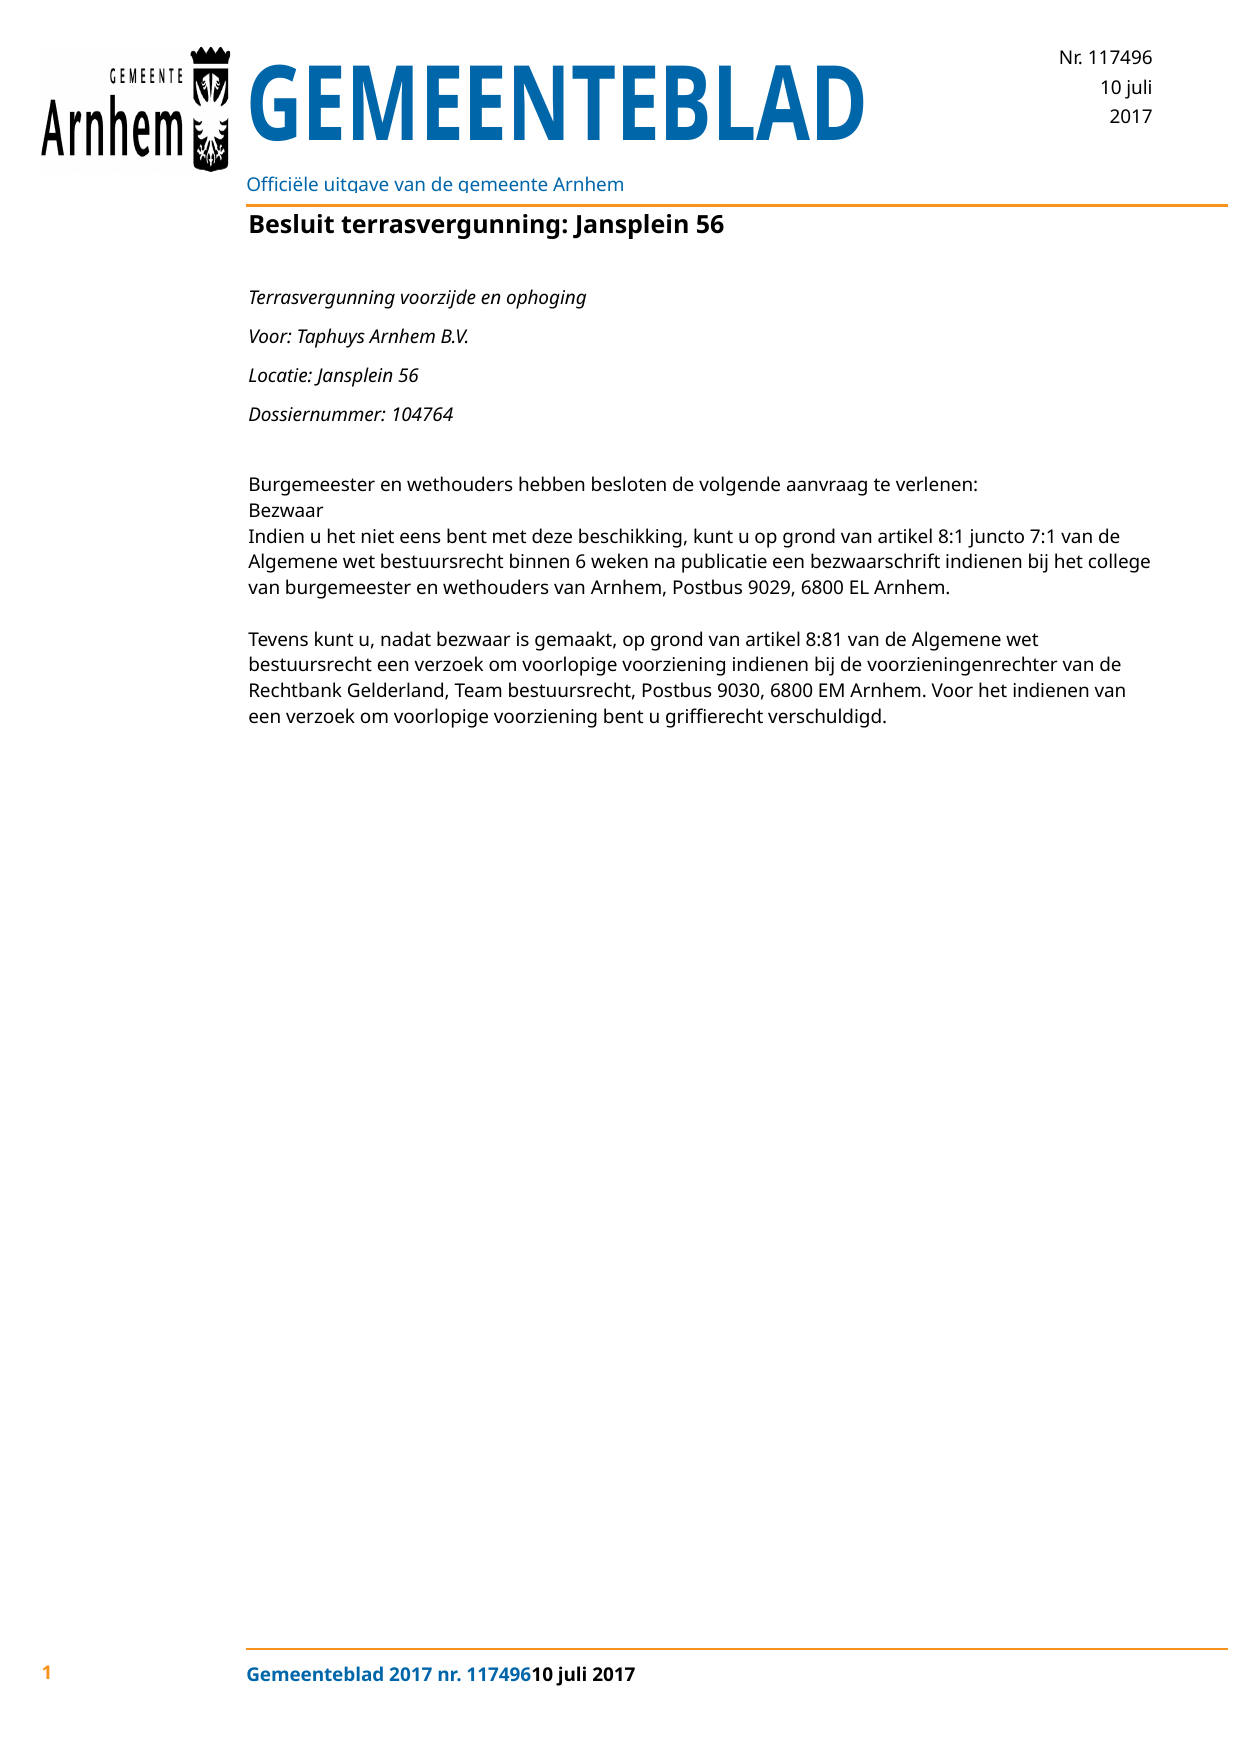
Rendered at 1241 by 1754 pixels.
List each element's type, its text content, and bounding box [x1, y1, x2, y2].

text Burgemeester en wethouders hebben besloten de volgende aanvraag te verlenen: [248, 471, 1152, 497]
text Bezwaar [248, 497, 1152, 523]
text Voor: Taphuys Arnhem B.V. [248, 323, 1152, 349]
text Indien u het niet eens bent met deze beschikking, kunt u op grond van artikel 8:1 juncto 7:1 van de Algemene wet bestuursrecht binnen 6 weken na publicatie een bezwaarschrift indienen bij het college van burgemeester en wethouders van Arnhem, Postbus 9029, 6800 EL Arnhem. [248, 523, 1152, 600]
text Locatie: Jansplein 56 [248, 362, 1152, 388]
text Tevens kunt u, nadat bezwaar is gemaakt, op grond van artikel 8:81 van de Algemene wet bestuursrecht een verzoek om voorlopige voorziening indienen bij de voorzieningenrechter van de Rechtbank Gelderland, Team bestuursrecht, Postbus 9030, 6800 EM Arnhem. Voor het indienen van een verzoek om voorlopige voorziening bent u griffierecht verschuldigd. [248, 626, 1152, 729]
text Terrasvergunning voorzijde en ophoging [248, 284, 1152, 309]
text Besluit terrasvergunning: Jansplein 56 [248, 207, 1152, 241]
picture [41, 47, 231, 172]
text Dossiernummer: 104764 [248, 402, 1152, 427]
